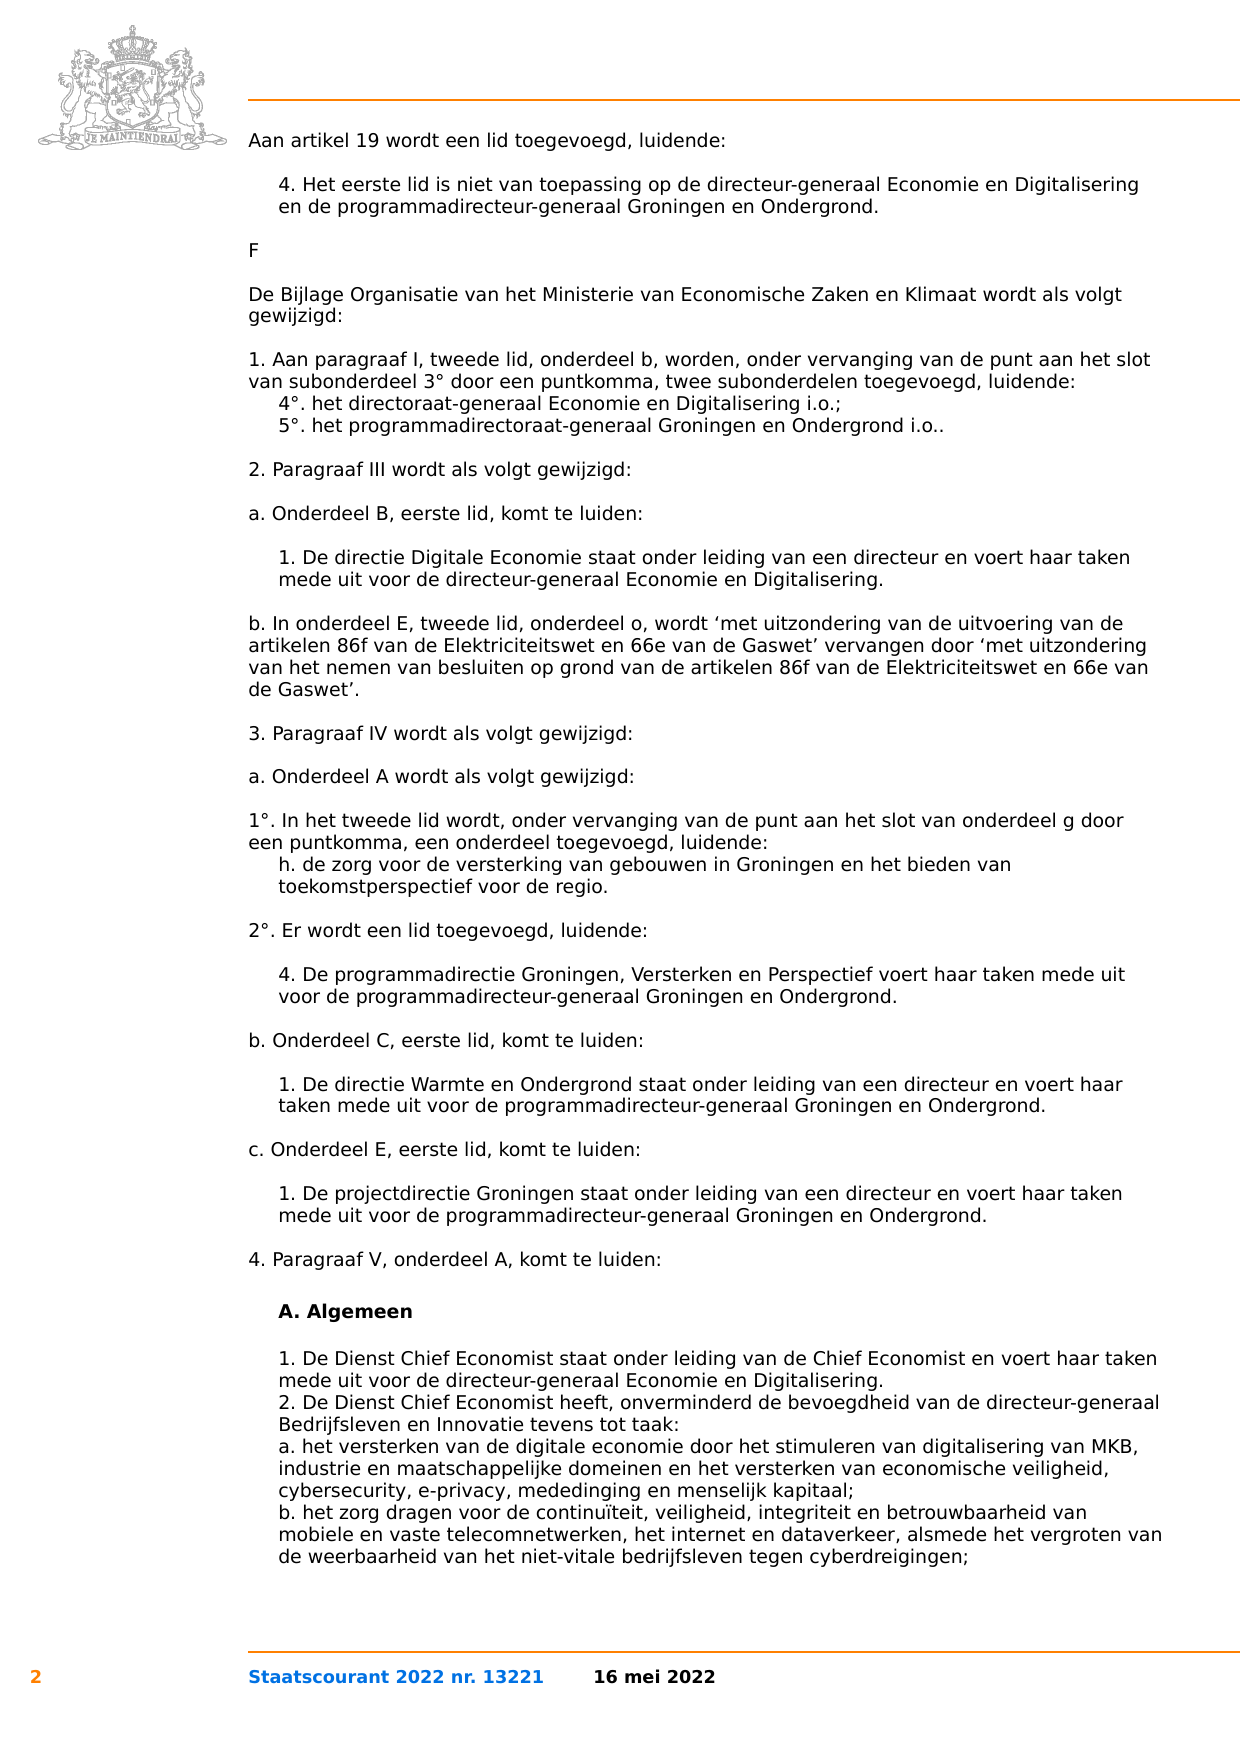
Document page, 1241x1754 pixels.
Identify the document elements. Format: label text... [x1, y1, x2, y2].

text 1. De directie Warmte en Ondergrond staat onder leiding van een directeur en voert haar taken mede uit voor de programmadirecteur-generaal Groningen en Ondergrond. [278, 1073, 1163, 1117]
text b. In onderdeel E, tweede lid, onderdeel o, wordt ‘met uitzondering van de uitvoering van de artikelen 86f van de Elektriciteitswet en 66e van de Gaswet’ vervangen door ‘met uitzondering van het nemen van besluiten op grond van de artikelen 86f van de Elektriciteitswet en 66e van de Gaswet’. [248, 613, 1163, 701]
text a. Onderdeel A wordt als volgt gewijzigd: [248, 766, 1163, 788]
text 2. Paragraaf III wordt als volgt gewijzigd: [248, 459, 1163, 481]
text c. Onderdeel E, eerste lid, komt te luiden: [248, 1139, 1163, 1161]
text De Bijlage Organisatie van het Ministerie van Economische Zaken en Klimaat wordt als volgt gewijzigd: [248, 283, 1163, 327]
text b. Onderdeel C, eerste lid, komt te luiden: [248, 1029, 1163, 1052]
text 5°. het programmadirectoraat-generaal Groningen en Ondergrond i.o.. [278, 415, 1163, 437]
text 1. De projectdirectie Groningen staat onder leiding van een directeur en voert haar taken mede uit voor de programmadirecteur-generaal Groningen en Ondergrond. [278, 1183, 1163, 1227]
text 1. De Dienst Chief Economist staat onder leiding van de Chief Economist en voert haar taken mede uit voor de directeur-generaal Economie en Digitalisering. [278, 1348, 1163, 1392]
subtitle A. Algemeen [278, 1301, 1163, 1323]
text 4. Paragraaf V, onderdeel A, komt te luiden: [248, 1249, 1163, 1271]
text 2°. Er wordt een lid toegevoegd, luidende: [248, 920, 1163, 942]
text b. het zorg dragen voor de continuïteit, veiligheid, integriteit en betrouwbaarheid van mobiele en vaste telecomnetwerken, het internet en dataverkeer, alsmede het vergroten van de weerbaarheid van het niet-vitale bedrijfsleven tegen cyberdreigingen; [278, 1502, 1163, 1568]
picture [38, 25, 227, 150]
text 2. De Dienst Chief Economist heeft, onverminderd de bevoegdheid van de directeur-generaal Bedrijfsleven en Innovatie tevens tot taak: [278, 1392, 1163, 1436]
text 4°. het directoraat-generaal Economie en Digitalisering i.o.; [278, 393, 1163, 415]
text F [248, 239, 1163, 262]
text 4. Het eerste lid is niet van toepassing op de directeur-generaal Economie en Digitalisering en de programmadirecteur-generaal Groningen en Ondergrond. [278, 174, 1163, 218]
text h. de zorg voor de versterking van gebouwen in Groningen en het bieden van toekomstperspectief voor de regio. [278, 854, 1163, 898]
text 1. Aan paragraaf I, tweede lid, onderdeel b, worden, onder vervanging van de punt aan het slot van subonderdeel 3° door een puntkomma, twee subonderdelen toegevoegd, luidende: [248, 349, 1163, 393]
text a. het versterken van de digitale economie door het stimuleren van digitalisering van MKB, industrie en maatschappelijke domeinen en het versterken van economische veiligheid, cybersecurity, e-privacy, mededinging en menselijk kapitaal; [278, 1436, 1163, 1502]
text 3. Paragraaf IV wordt als volgt gewijzigd: [248, 722, 1163, 744]
text Aan artikel 19 wordt een lid toegevoegd, luidende: [248, 130, 1163, 152]
text 1. De directie Digitale Economie staat onder leiding van een directeur en voert haar taken mede uit voor de directeur-generaal Economie en Digitalisering. [278, 547, 1163, 591]
text a. Onderdeel B, eerste lid, komt te luiden: [248, 503, 1163, 525]
text 4. De programmadirectie Groningen, Versterken en Perspectief voert haar taken mede uit voor de programmadirecteur-generaal Groningen en Ondergrond. [278, 964, 1163, 1008]
text 1°. In het tweede lid wordt, onder vervanging van de punt aan het slot van onderdeel g door een puntkomma, een onderdeel toegevoegd, luidende: [248, 810, 1163, 854]
